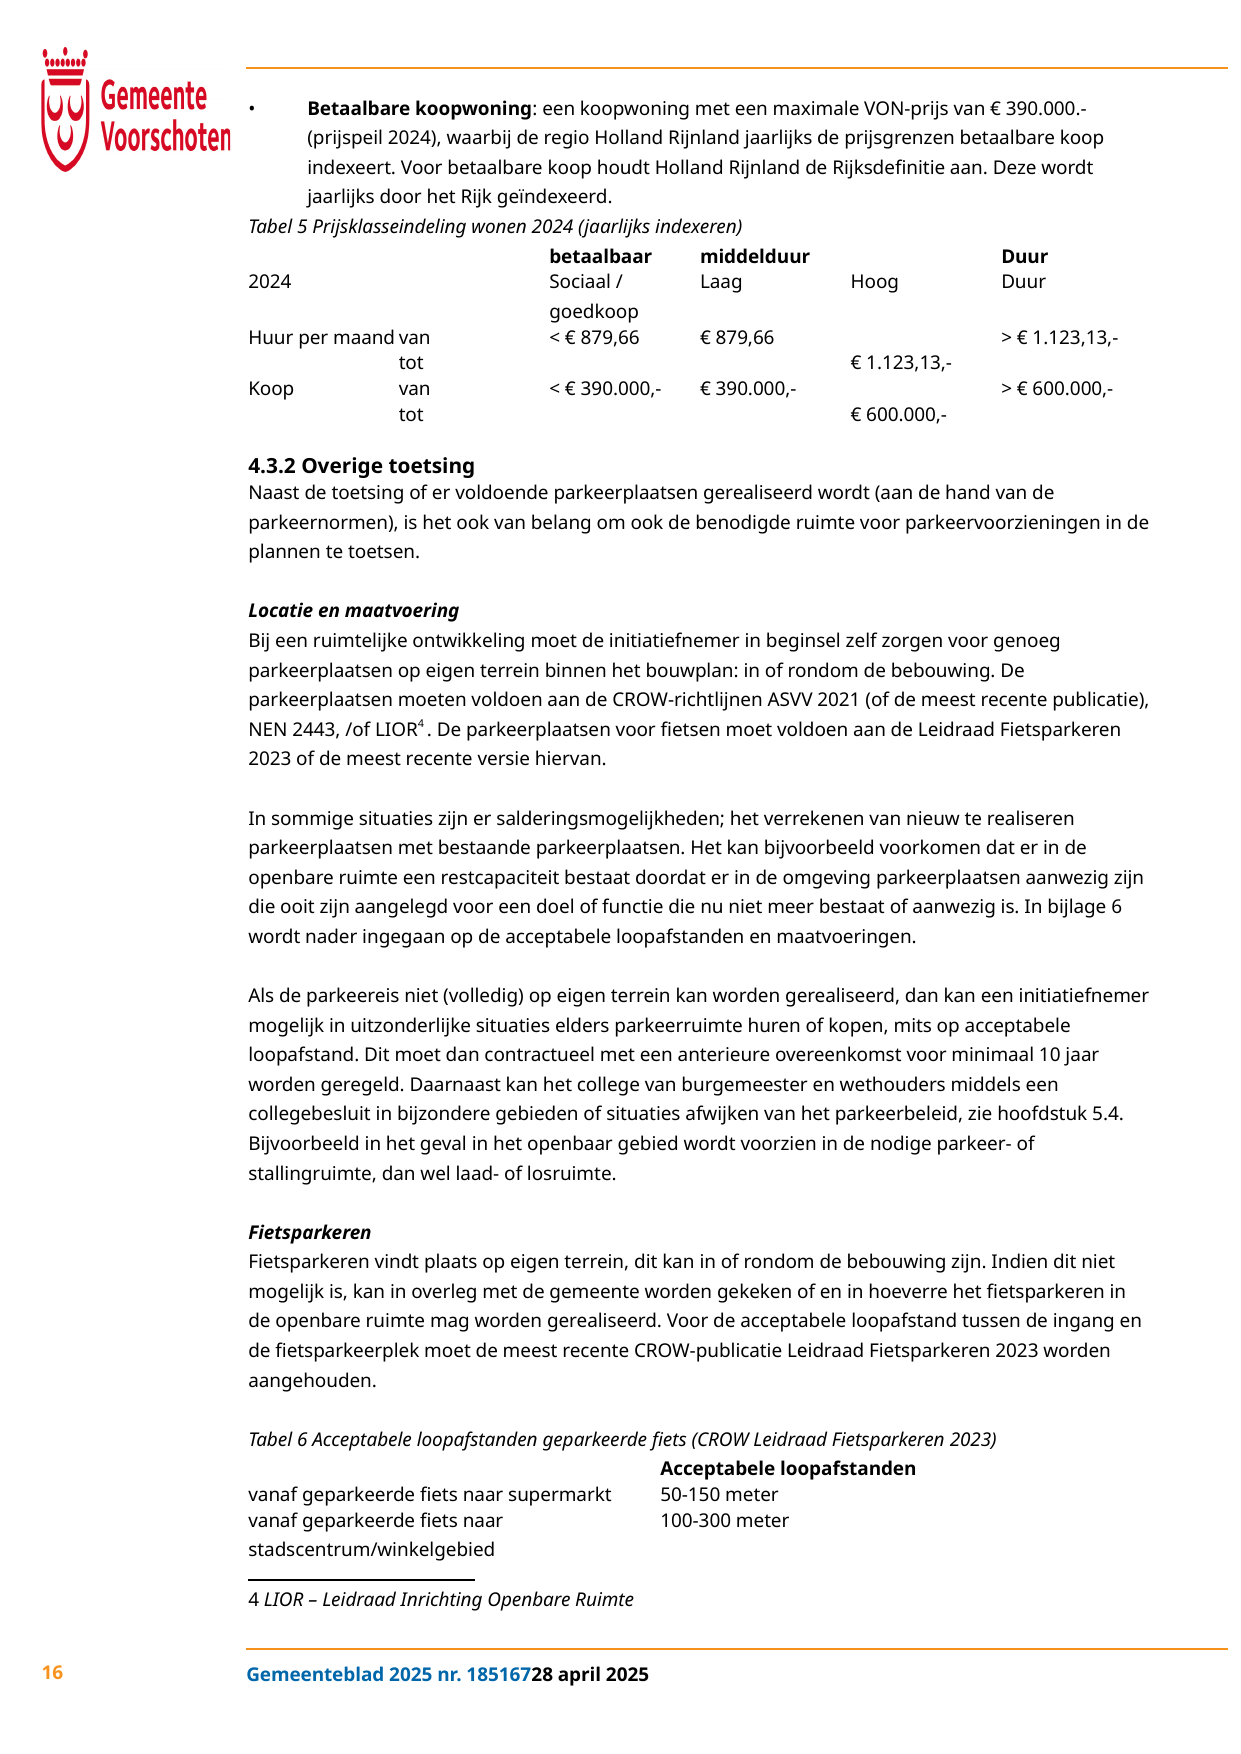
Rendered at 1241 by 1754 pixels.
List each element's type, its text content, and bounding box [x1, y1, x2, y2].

table_cell [549, 401, 700, 427]
list Betaalbare koopwoning: een koopwoning met een maximale VON-prijs van € 390.000.- (prijspeil 2024), waarbij de regio Holland Rijnland jaarlijks de prijsgrenzen betaalbare koop indexeert. Voor betaalbare koop houdt Holland Rijnland de Rijksdefinitie aan. Deze wordt jaarlijks door het Rijk geïndexeerd. [248, 95, 1152, 209]
table_cell [549, 350, 700, 375]
table_cell vanaf geparkeerde fiets naar supermarkt [248, 1481, 660, 1507]
text Naast de toetsing of er voldoende parkeerplaatsen gerealiseerd wordt (aan de hand van de parkeernormen), is het ook van belang om ook de benodigde ruimte voor parkeervoorzieningen in de plannen te toetsen. [248, 479, 1152, 564]
table_cell € 390.000,- [700, 375, 850, 401]
table_cell < € 879,66 [549, 324, 700, 349]
table_header middelduur [700, 243, 1001, 268]
table_cell [850, 324, 1001, 349]
text Locatie en maatvoering [248, 598, 1152, 623]
table_cell tot [399, 350, 549, 375]
text Fietsparkeren vindt plaats op eigen terrein, dit kan in of rondom de bebouwing zijn. Indien dit niet mogelijk is, kan in overleg met de gemeente worden gekeken of en in hoeverre het fietsparkeren in de openbare ruimte mag worden gerealiseerd. Voor de acceptabele loopafstand tussen de ingang en de fietsparkeerplek moet de meest recente CROW-publicatie Leidraad Fietsparkeren 2023 worden aangehouden. [248, 1248, 1152, 1392]
text In sommige situaties zijn er salderingsmogelijkheden; het verrekenen van nieuw te realiseren parkeerplaatsen met bestaande parkeerplaatsen. Het kan bijvoorbeeld voorkomen dat er in de openbare ruimte een restcapaciteit bestaat doordat er in de omgeving parkeerplaatsen aanwezig zijn die ooit zijn aangelegd voor een doel of functie die nu niet meer bestaat of aanwezig is. In bijlage 6 wordt nader ingegaan op de acceptabele loopafstanden en maatvoeringen. [248, 805, 1152, 949]
table_cell [1001, 401, 1152, 427]
text 4.3.2 Overige toetsing [248, 451, 1152, 479]
table_header [248, 1456, 660, 1481]
table_cell 100-300 meter [660, 1507, 969, 1562]
table_header [248, 243, 398, 268]
table_cell Sociaal / goedkoop [549, 269, 700, 324]
table_cell [700, 401, 850, 427]
table_cell < € 390.000,- [549, 375, 700, 401]
text Tabel 6 Acceptabele loopafstanden geparkeerde fiets (CROW Leidraad Fietsparkeren 2023) [248, 1426, 1152, 1452]
table_cell tot [399, 401, 549, 427]
text Als de parkeereis niet (volledig) op eigen terrein kan worden gerealiseerd, dan kan een initiatiefnemer mogelijk in uitzonderlijke situaties elders parkeerruimte huren of kopen, mits op acceptabele loopafstand. Dit moet dan contractueel met een anterieure overeenkomst voor minimaal 10 jaar worden geregeld. Daarnaast kan het college van burgemeester en wethouders middels een collegebesluit in bijzondere gebieden of situaties afwijken van het parkeerbeleid, zie hoofdstuk 5.4. Bijvoorbeeld in het geval in het openbaar gebied wordt voorzien in de nodige parkeer- of stallingruimte, dan wel laad- of losruimte. [248, 982, 1152, 1185]
table_header Duur [1001, 243, 1152, 268]
text Tabel 5 Prijsklasseindeling wonen 2024 (jaarlijks indexeren) [248, 213, 1152, 239]
table_cell Huur per maand [248, 324, 398, 349]
picture [41, 47, 231, 172]
table_cell 50-150 meter [660, 1481, 969, 1507]
table_cell [700, 350, 850, 375]
table_cell [248, 350, 398, 375]
table_cell > € 1.123,13,- [1001, 324, 1152, 349]
text Bij een ruimtelijke ontwikkeling moet de initiatiefnemer in beginsel zelf zorgen voor genoeg parkeerplaatsen op eigen terrein binnen het bouwplan: in of rondom de bebouwing. De parkeerplaatsen moeten voldoen aan de CROW-richtlijnen ASVV 2021 (of de meest recente publicatie), NEN 2443, /of LIOR. De parkeerplaatsen voor fietsen moet voldoen aan de Leidraad Fietsparkeren 2023 of de meest recente versie hiervan. [248, 627, 1152, 771]
text LIOR – Leidraad Inrichting Openbare Ruimte [248, 1586, 1152, 1612]
table_cell [1001, 350, 1152, 375]
table_cell vanaf geparkeerde fiets naar stadscentrum/winkelgebied [248, 1507, 660, 1562]
table_header Acceptabele loopafstanden [660, 1456, 1152, 1481]
table_cell € 1.123,13,- [850, 350, 1001, 375]
table_cell Duur [1001, 269, 1152, 324]
table_cell van [399, 375, 549, 401]
table_cell 2024 [248, 269, 398, 324]
text Fietsparkeren [248, 1219, 1152, 1244]
table_header [399, 243, 549, 268]
table_cell [850, 375, 1001, 401]
table_cell [248, 401, 398, 427]
table_header betaalbaar [549, 243, 700, 268]
table_cell Koop [248, 375, 398, 401]
table_cell > € 600.000,- [1001, 375, 1152, 401]
table_cell € 879,66 [700, 324, 850, 349]
table_cell van [399, 324, 549, 349]
table_cell Hoog [850, 269, 1001, 324]
table_cell Laag [700, 269, 850, 324]
table_cell € 600.000,- [850, 401, 1001, 427]
table_cell [399, 269, 549, 324]
